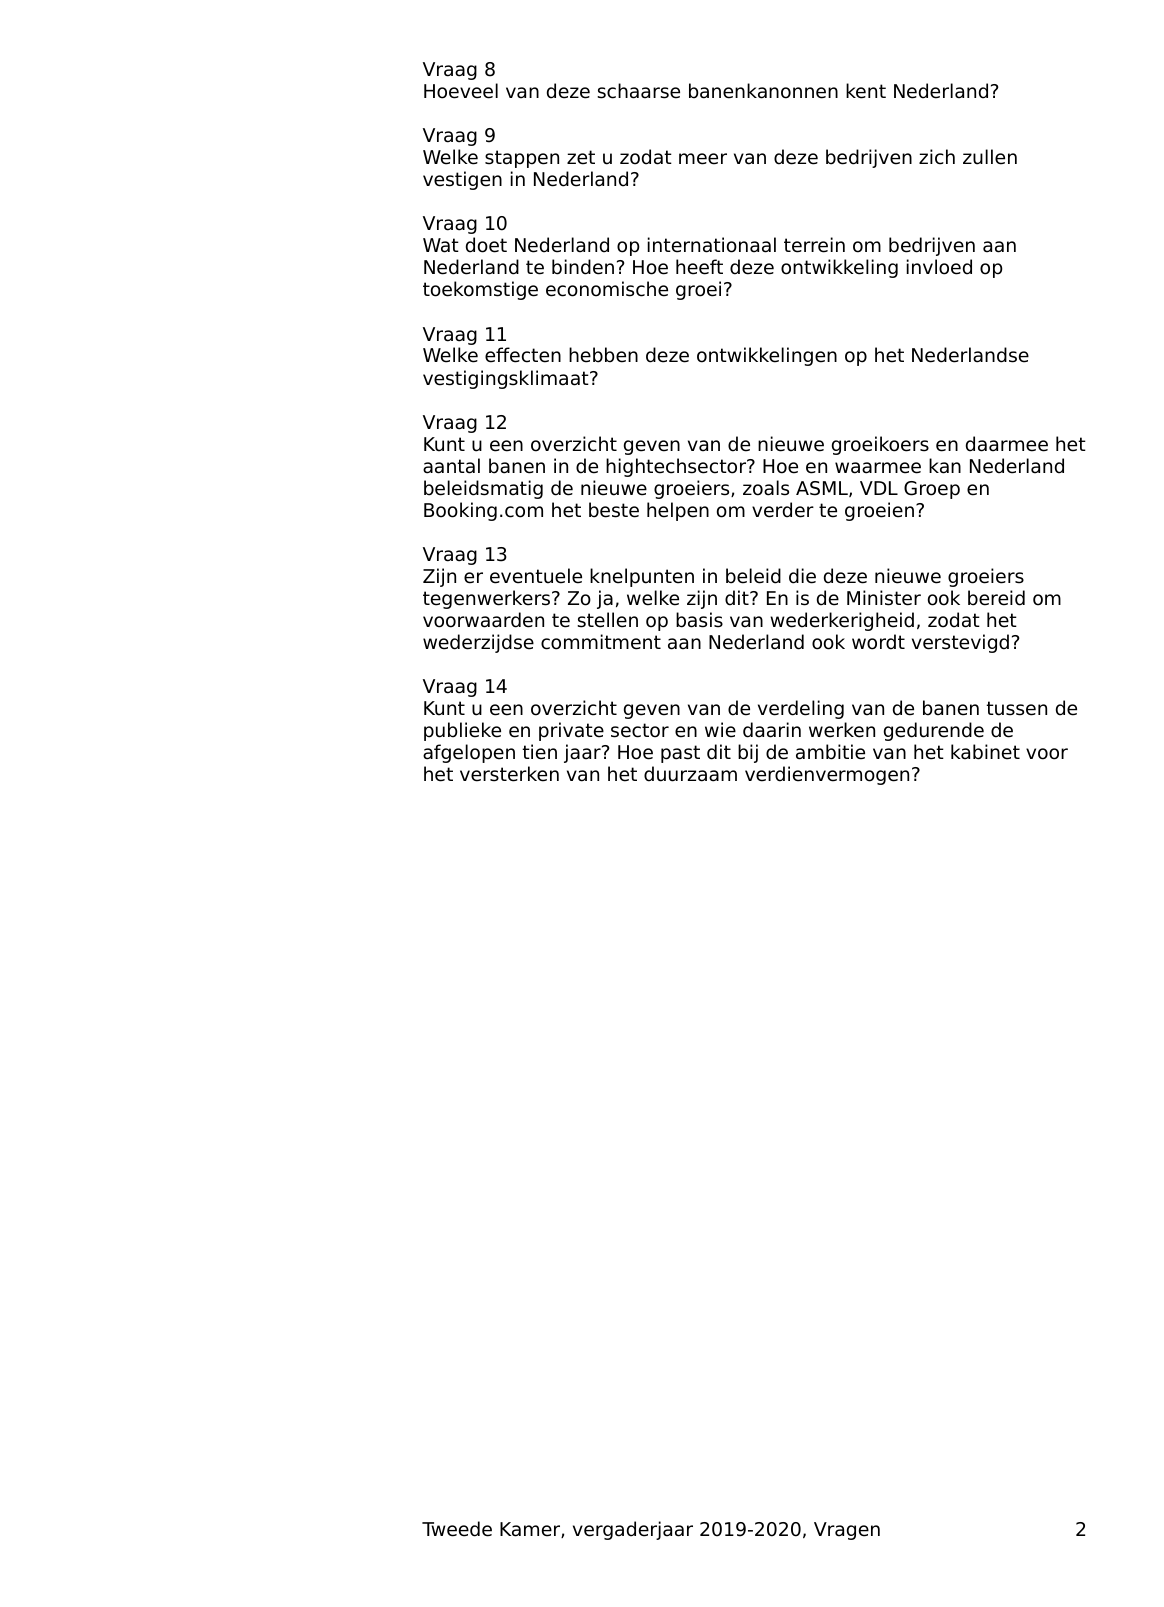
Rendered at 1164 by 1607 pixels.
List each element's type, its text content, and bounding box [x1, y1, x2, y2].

text Vraag 14 [422, 676, 1087, 698]
text Vraag 12 [422, 412, 1087, 433]
text Welke stappen zet u zodat meer van deze bedrijven zich zullen vestigen in Nederland? [422, 147, 1087, 191]
text Kunt u een overzicht geven van de verdeling van de banen tussen de publieke en private sector en wie daarin werken gedurende de afgelopen tien jaar? Hoe past dit bij de ambitie van het kabinet voor het versterken van het duurzaam verdienvermogen? [422, 698, 1087, 786]
text Wat doet Nederland op internationaal terrein om bedrijven aan Nederland te binden? Hoe heeft deze ontwikkeling invloed op toekomstige economische groei? [422, 235, 1087, 301]
text Kunt u een overzicht geven van de nieuwe groeikoers en daarmee het aantal banen in de hightechsector? Hoe en waarmee kan Nederland beleidsmatig de nieuwe groeiers, zoals ASML, VDL Groep en Booking.com het beste helpen om verder te groeien? [422, 433, 1087, 521]
text Vraag 9 [422, 125, 1087, 147]
text Vraag 13 [422, 544, 1087, 566]
text Vraag 8 [422, 59, 1087, 81]
text Zijn er eventuele knelpunten in beleid die deze nieuwe groeiers tegenwerkers? Zo ja, welke zijn dit? En is de Minister ook bereid om voorwaarden te stellen op basis van wederkerigheid, zodat het wederzijdse commitment aan Nederland ook wordt verstevigd? [422, 566, 1087, 653]
text Welke effecten hebben deze ontwikkelingen op het Nederlandse vestigingsklimaat? [422, 345, 1087, 389]
text Vraag 11 [422, 323, 1087, 345]
text Hoeveel van deze schaarse banenkanonnen kent Nederland? [422, 81, 1087, 103]
text Vraag 10 [422, 213, 1087, 235]
